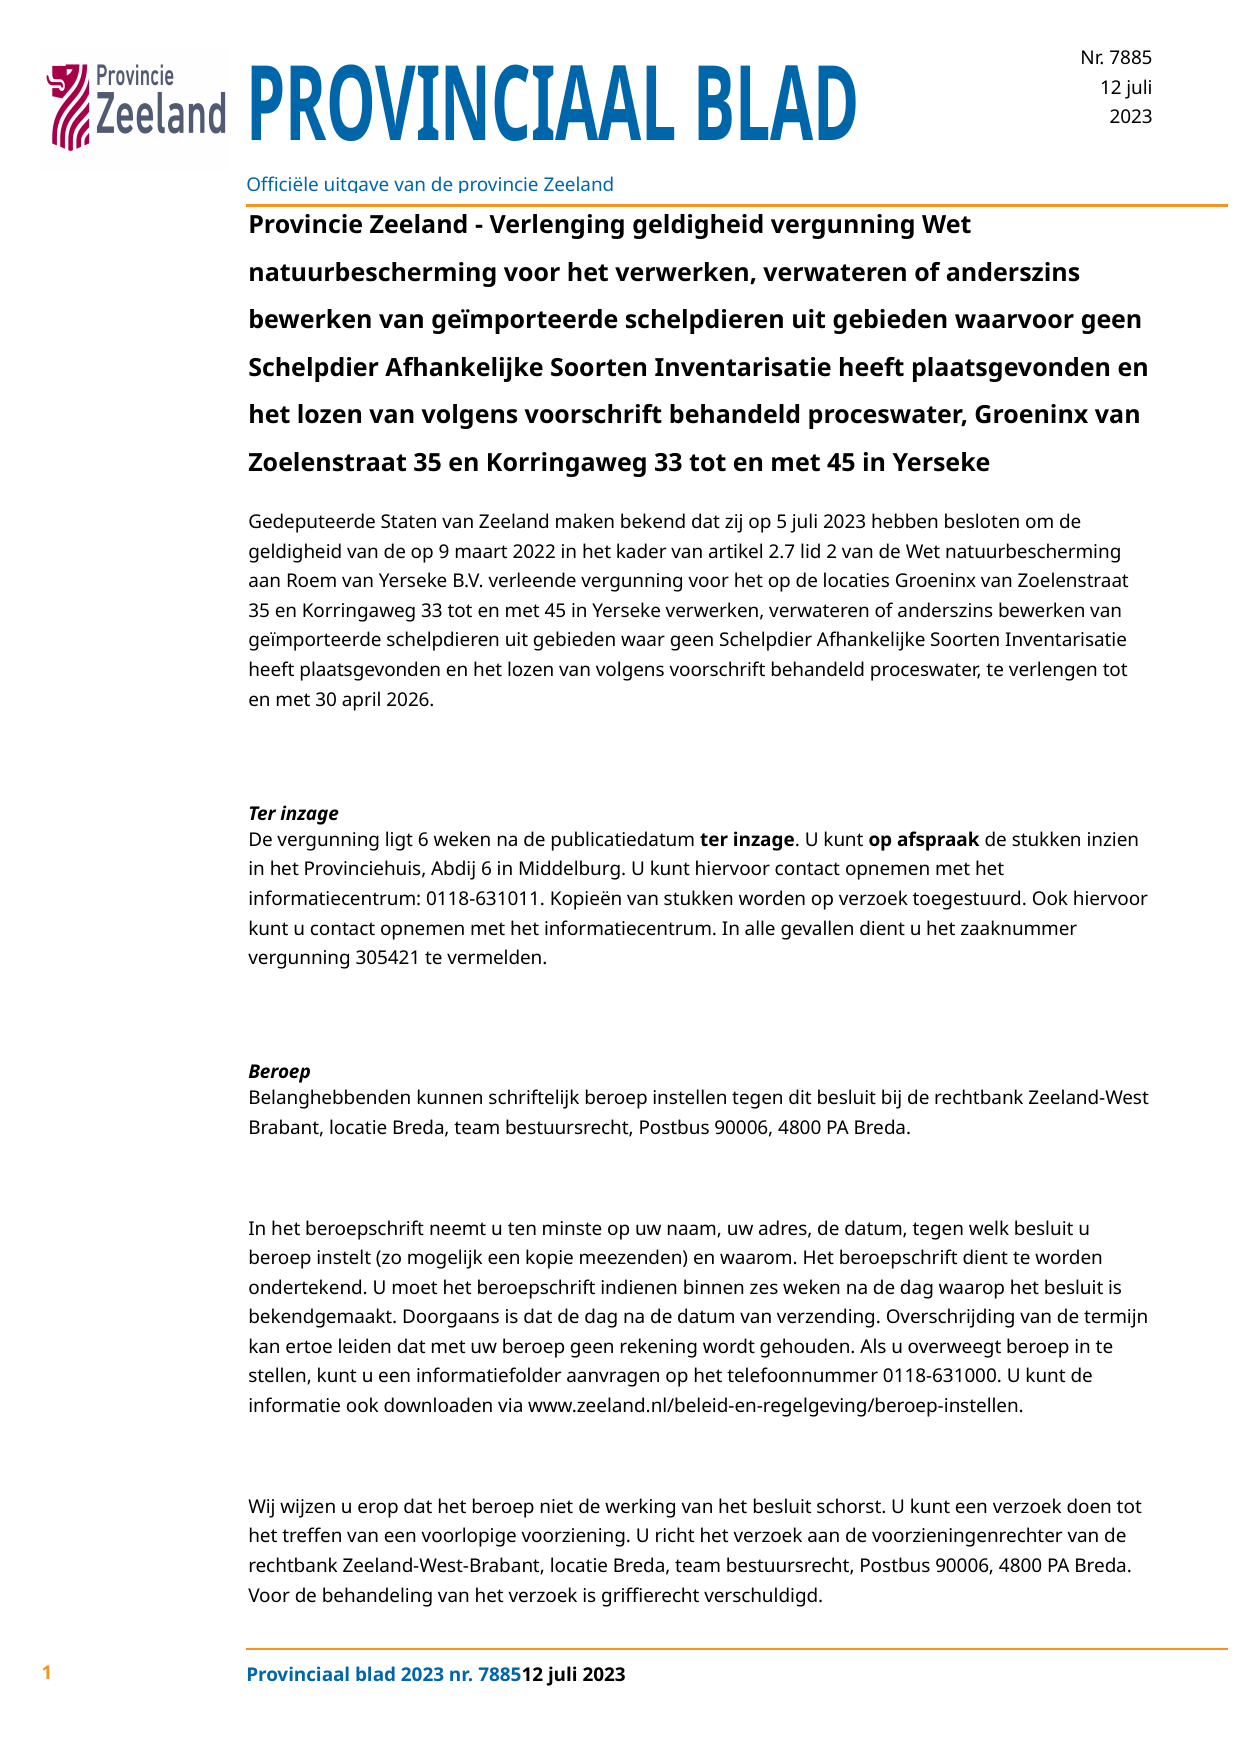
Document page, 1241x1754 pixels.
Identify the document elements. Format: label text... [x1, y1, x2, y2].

text Provincie Zeeland - Verlenging geldigheid vergunning Wet natuurbescherming voor het verwerken, verwateren of anderszins bewerken van geïmporteerde schelpdieren uit gebieden waarvoor geen Schelpdier Afhankelijke Soorten Inventarisatie heeft plaatsgevonden en het lozen van volgens voorschrift behandeld proceswater, Groeninx van Zoelenstraat 35 en Korringaweg 33 tot en met 45 in Yerseke [248, 207, 1152, 479]
text Wij wijzen u erop dat het beroep niet de werking van het besluit schorst. U kunt een verzoek doen tot het treffen van een voorlopige voorziening. U richt het verzoek aan de voorzieningenrechter van de rechtbank Zeeland-West-Brabant, locatie Breda, team bestuursrecht, Postbus 90006, 4800 PA Breda. Voor de behandeling van het verzoek is griffierecht verschuldigd. [248, 1493, 1152, 1608]
text Ter inzage [248, 800, 1152, 826]
picture [41, 47, 231, 172]
text Gedeputeerde Staten van Zeeland maken bekend dat zij op 5 juli 2023 hebben besloten om de geldigheid van de op 9 maart 2022 in het kader van artikel 2.7 lid 2 van de Wet natuurbescherming aan Roem van Yerseke B.V. verleende vergunning voor het op de locaties Groeninx van Zoelenstraat 35 en Korringaweg 33 tot en met 45 in Yerseke verwerken, verwateren of anderszins bewerken van geïmporteerde schelpdieren uit gebieden waar geen Schelpdier Afhankelijke Soorten Inventarisatie heeft plaatsgevonden en het lozen van volgens voorschrift behandeld proceswater, te verlengen tot en met 30 april 2026. [248, 508, 1152, 712]
text Beroep [248, 1059, 1152, 1084]
text In het beroepschrift neemt u ten minste op uw naam, uw adres, de datum, tegen welk besluit u beroep instelt (zo mogelijk een kopie meezenden) en waarom. Het beroepschrift dient te worden ondertekend. U moet het beroepschrift indienen binnen zes weken na de dag waarop het besluit is bekendgemaakt. Doorgaans is dat de dag na de datum van verzending. Overschrijding van de termijn kan ertoe leiden dat met uw beroep geen rekening wordt gehouden. Als u overweegt beroep in te stellen, kunt u een informatiefolder aanvragen op het telefoonnummer 0118-631000. U kunt de informatie ook downloaden via www.zeeland.nl/beleid-en-regelgeving/beroep-instellen. [248, 1215, 1152, 1418]
text Belanghebbenden kunnen schriftelijk beroep instellen tegen dit besluit bij de rechtbank Zeeland-West Brabant, locatie Breda, team bestuursrecht, Postbus 90006, 4800 PA Breda. [248, 1084, 1152, 1140]
text De vergunning ligt 6 weken na de publicatiedatum ter inzage. U kunt op afspraak de stukken inzien in het Provinciehuis, Abdij 6 in Middelburg. U kunt hiervoor contact opnemen met het informatiecentrum: 0118-631011. Kopieën van stukken worden op verzoek toegestuurd. Ook hiervoor kunt u contact opnemen met het informatiecentrum. In alle gevallen dient u het zaaknummer vergunning 305421 te vermelden. [248, 826, 1152, 970]
